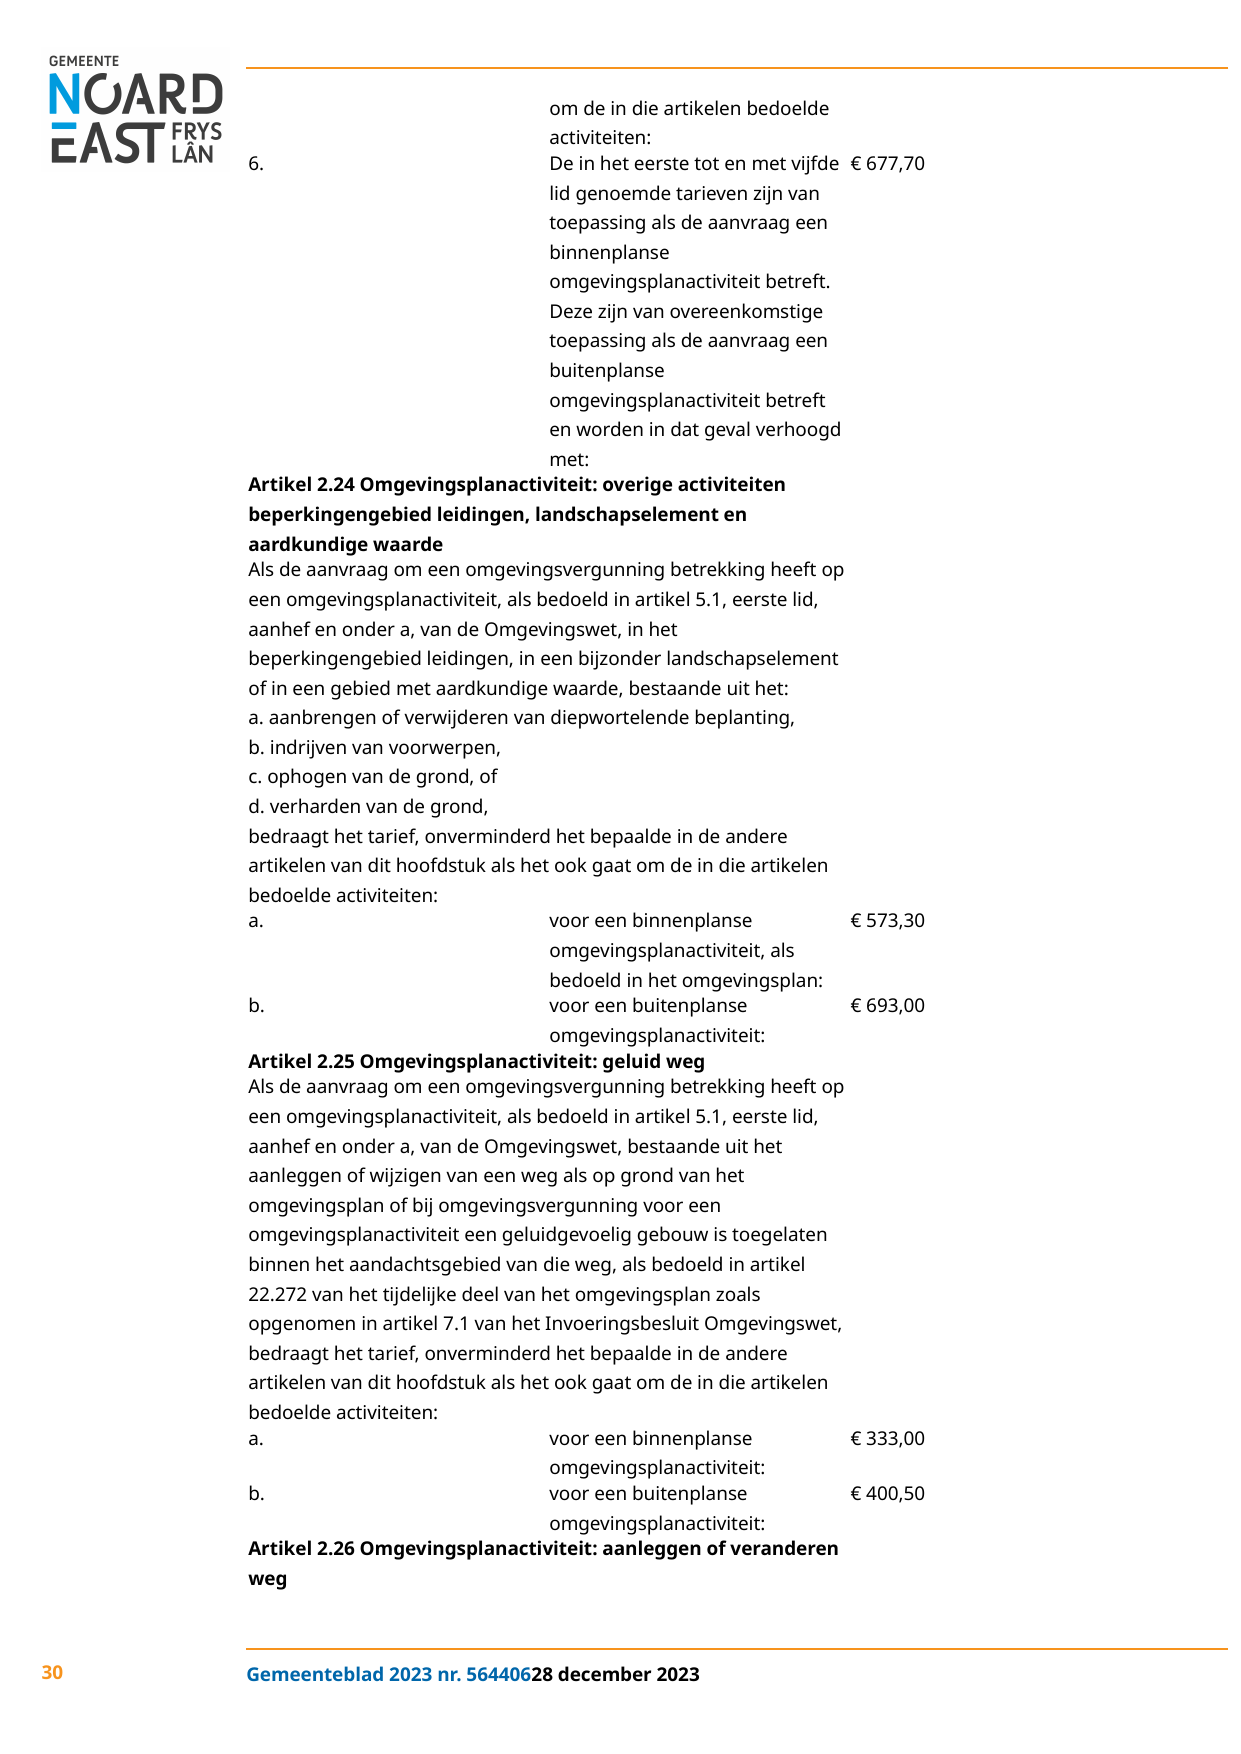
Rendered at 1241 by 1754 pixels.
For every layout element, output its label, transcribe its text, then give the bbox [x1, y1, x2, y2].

table_cell b. [248, 1480, 549, 1535]
table_cell [248, 95, 549, 150]
table_cell Artikel 2.24 Omgevingsplanactiviteit: overige activiteiten beperkingengebied leidingen, landschapselement en aardkundige waarde [248, 472, 850, 557]
table_cell Artikel 2.26 Omgevingsplanactiviteit: aanleggen of veranderen weg [248, 1535, 850, 1591]
table_cell [850, 1535, 1152, 1591]
table_cell [850, 95, 1152, 150]
table_cell Artikel 2.25 Omgevingsplanactiviteit: geluid weg [248, 1048, 850, 1074]
table_cell De in het eerste tot en met vijfde lid genoemde tarieven zijn van toepassing als de aanvraag een binnenplanse omgevingsplanactiviteit betreft. Deze zijn van overeenkomstige toepassing als de aanvraag een buitenplanse omgevingsplanactiviteit betreft en worden in dat geval verhoogd met: [549, 150, 850, 472]
table_cell [850, 472, 1152, 557]
table_cell € 400,50 [850, 1480, 1152, 1535]
table_cell b. [248, 993, 549, 1048]
table_cell € 693,00 [850, 993, 1152, 1048]
table_cell Als de aanvraag om een omgevingsvergunning betrekking heeft op een omgevingsplanactiviteit, als bedoeld in artikel 5.1, eerste lid, aanhef en onder a, van de Omgevingswet, bestaande uit het aanleggen of wijzigen van een weg als op grond van het omgevingsplan of bij omgevingsvergunning voor een omgevingsplanactiviteit een geluidgevoelig gebouw is toegelaten binnen het aandachtsgebied van die weg, als bedoeld in artikel 22.272 van het tijdelijke deel van het omgevingsplan zoals opgenomen in artikel 7.1 van het Invoeringsbesluit Omgevingswet, bedraagt het tarief, onverminderd het bepaalde in de andere artikelen van dit hoofdstuk als het ook gaat om de in die artikelen bedoelde activiteiten: [248, 1074, 850, 1425]
table_cell € 333,00 [850, 1425, 1152, 1480]
picture [41, 47, 231, 172]
table_cell Als de aanvraag om een omgevingsvergunning betrekking heeft op een omgevingsplanactiviteit, als bedoeld in artikel 5.1, eerste lid, aanhef en onder a, van de Omgevingswet, in het beperkingengebied leidingen, in een bijzonder landschapselement of in een gebied met aardkundige waarde, bestaande uit het: a. aanbrengen of verwijderen van diepwortelende beplanting, b. indrijven van voorwerpen, c. ophogen van de grond, of d. verharden van de grond, bedraagt het tarief, onverminderd het bepaalde in de andere artikelen van dit hoofdstuk als het ook gaat om de in die artikelen bedoelde activiteiten: [248, 557, 850, 908]
table_cell voor een binnenplanse omgevingsplanactiviteit, als bedoeld in het omgevingsplan: [549, 908, 850, 993]
table_cell voor een buitenplanse omgevingsplanactiviteit: [549, 1480, 850, 1535]
table_cell a. [248, 1425, 549, 1480]
table_cell € 677,70 [850, 150, 1152, 472]
table_cell [850, 557, 1152, 908]
table_cell a. [248, 908, 549, 993]
table_cell € 573,30 [850, 908, 1152, 993]
table_cell voor een buitenplanse omgevingsplanactiviteit: [549, 993, 850, 1048]
table_cell [850, 1074, 1152, 1425]
table_cell om de in die artikelen bedoelde activiteiten: [549, 95, 850, 150]
table_cell [850, 1048, 1152, 1074]
table_cell 6. [248, 150, 549, 472]
table_cell voor een binnenplanse omgevingsplanactiviteit: [549, 1425, 850, 1480]
